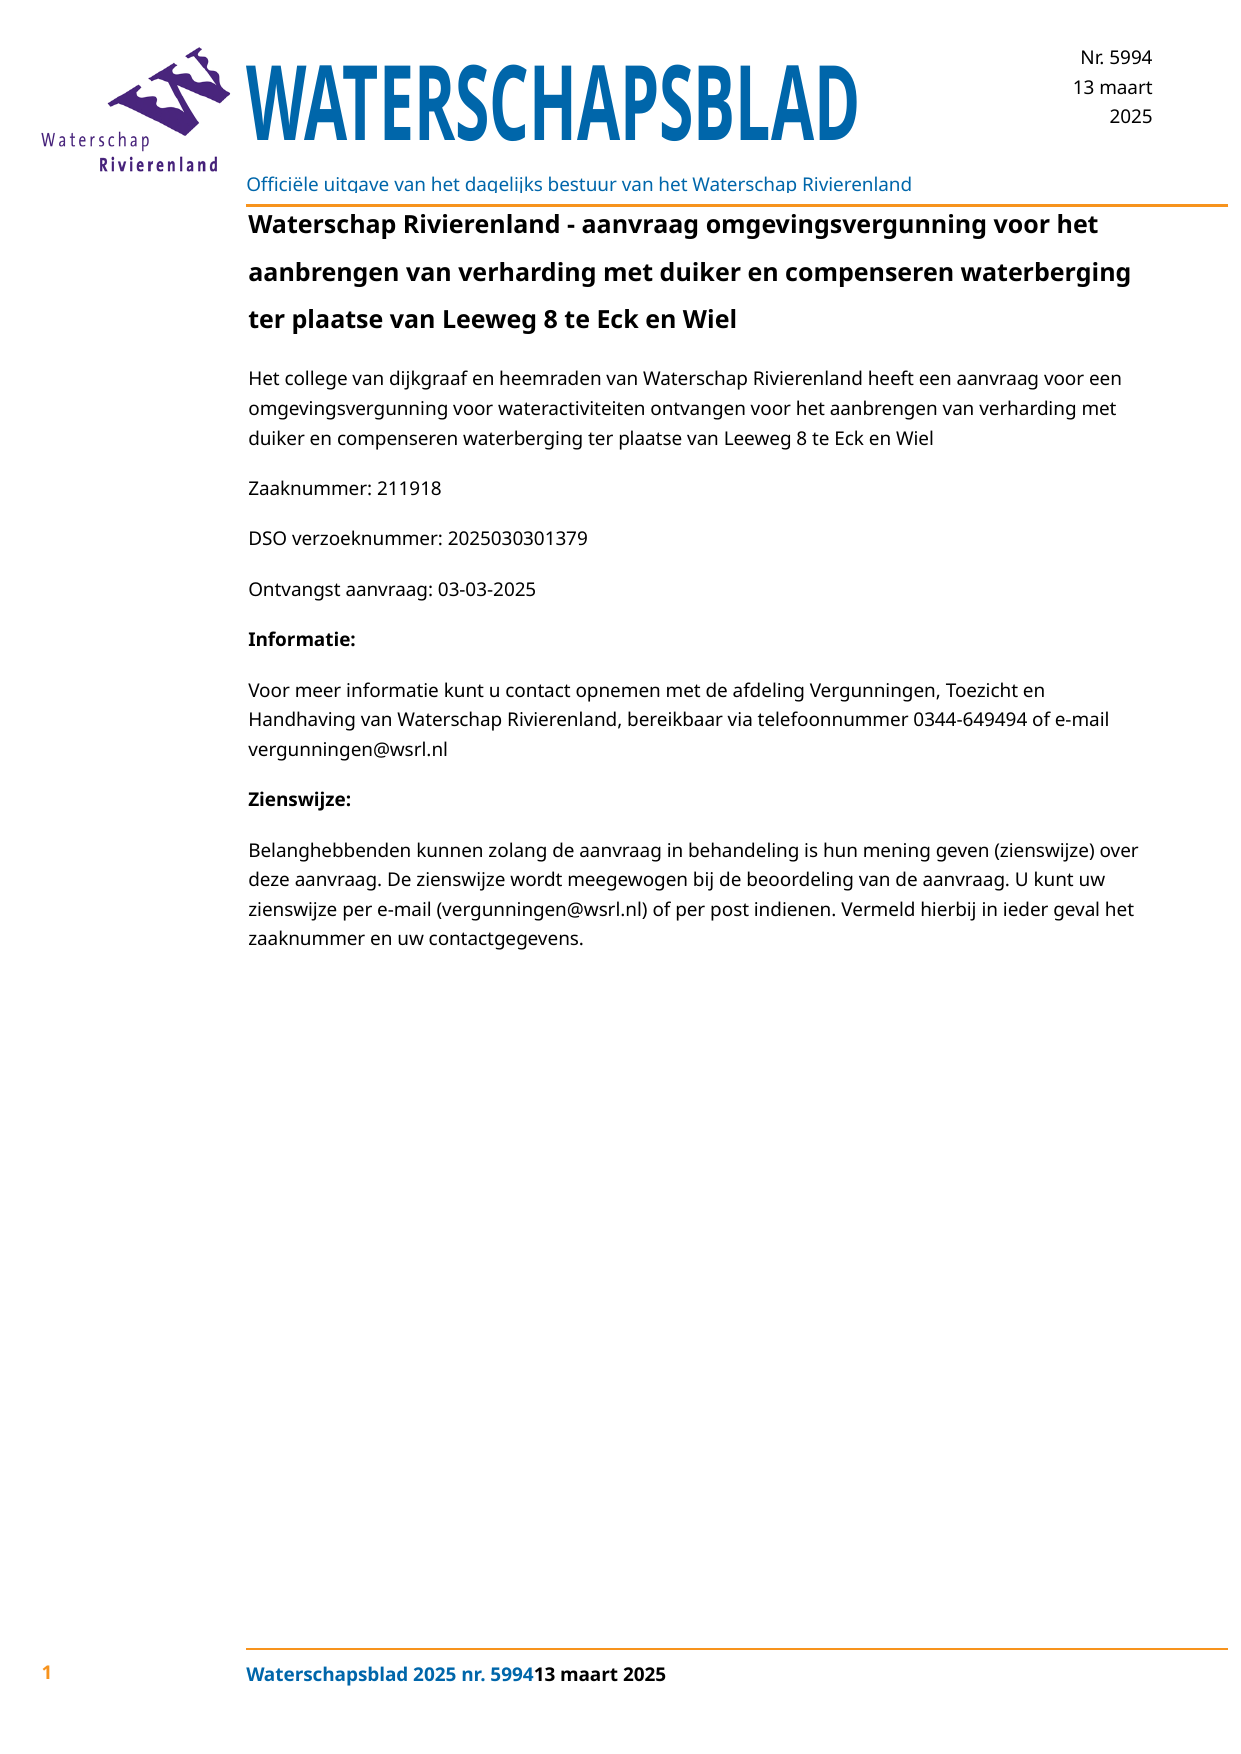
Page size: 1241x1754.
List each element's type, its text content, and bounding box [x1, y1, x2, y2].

text Waterschap Rivierenland - aanvraag omgevingsvergunning voor het aanbrengen van verharding met duiker en compenseren waterberging ter plaatse van Leeweg 8 te Eck en Wiel [248, 207, 1152, 336]
text Ontvangst aanvraag: 03-03-2025 [248, 576, 1152, 602]
text Zaaknummer: 211918 [248, 475, 1152, 501]
text Het college van dijkgraaf en heemraden van Waterschap Rivierenland heeft een aanvraag voor een omgevingsvergunning voor wateractiviteiten ontvangen voor het aanbrengen van verharding met duiker en compenseren waterberging ter plaatse van Leeweg 8 te Eck en Wiel [248, 366, 1152, 450]
text DSO verzoeknummer: 2025030301379 [248, 526, 1152, 551]
text Informatie: [248, 626, 1152, 652]
picture [41, 47, 231, 172]
text Belanghebbenden kunnen zolang de aanvraag in behandeling is hun mening geven (zienswijze) over deze aanvraag. De zienswijze wordt meegewogen bij de beoordeling van de aanvraag. U kunt uw zienswijze per e-mail (vergunningen@wsrl.nl) of per post indienen. Vermeld hierbij in ieder geval het zaaknummer en uw contactgegevens. [248, 837, 1152, 951]
text Voor meer informatie kunt u contact opnemen met de afdeling Vergunningen, Toezicht en Handhaving van Waterschap Rivierenland, bereikbaar via telefoonnummer 0344-649494 of e-mail vergunningen@wsrl.nl [248, 677, 1152, 762]
text Zienswijze: [248, 786, 1152, 812]
